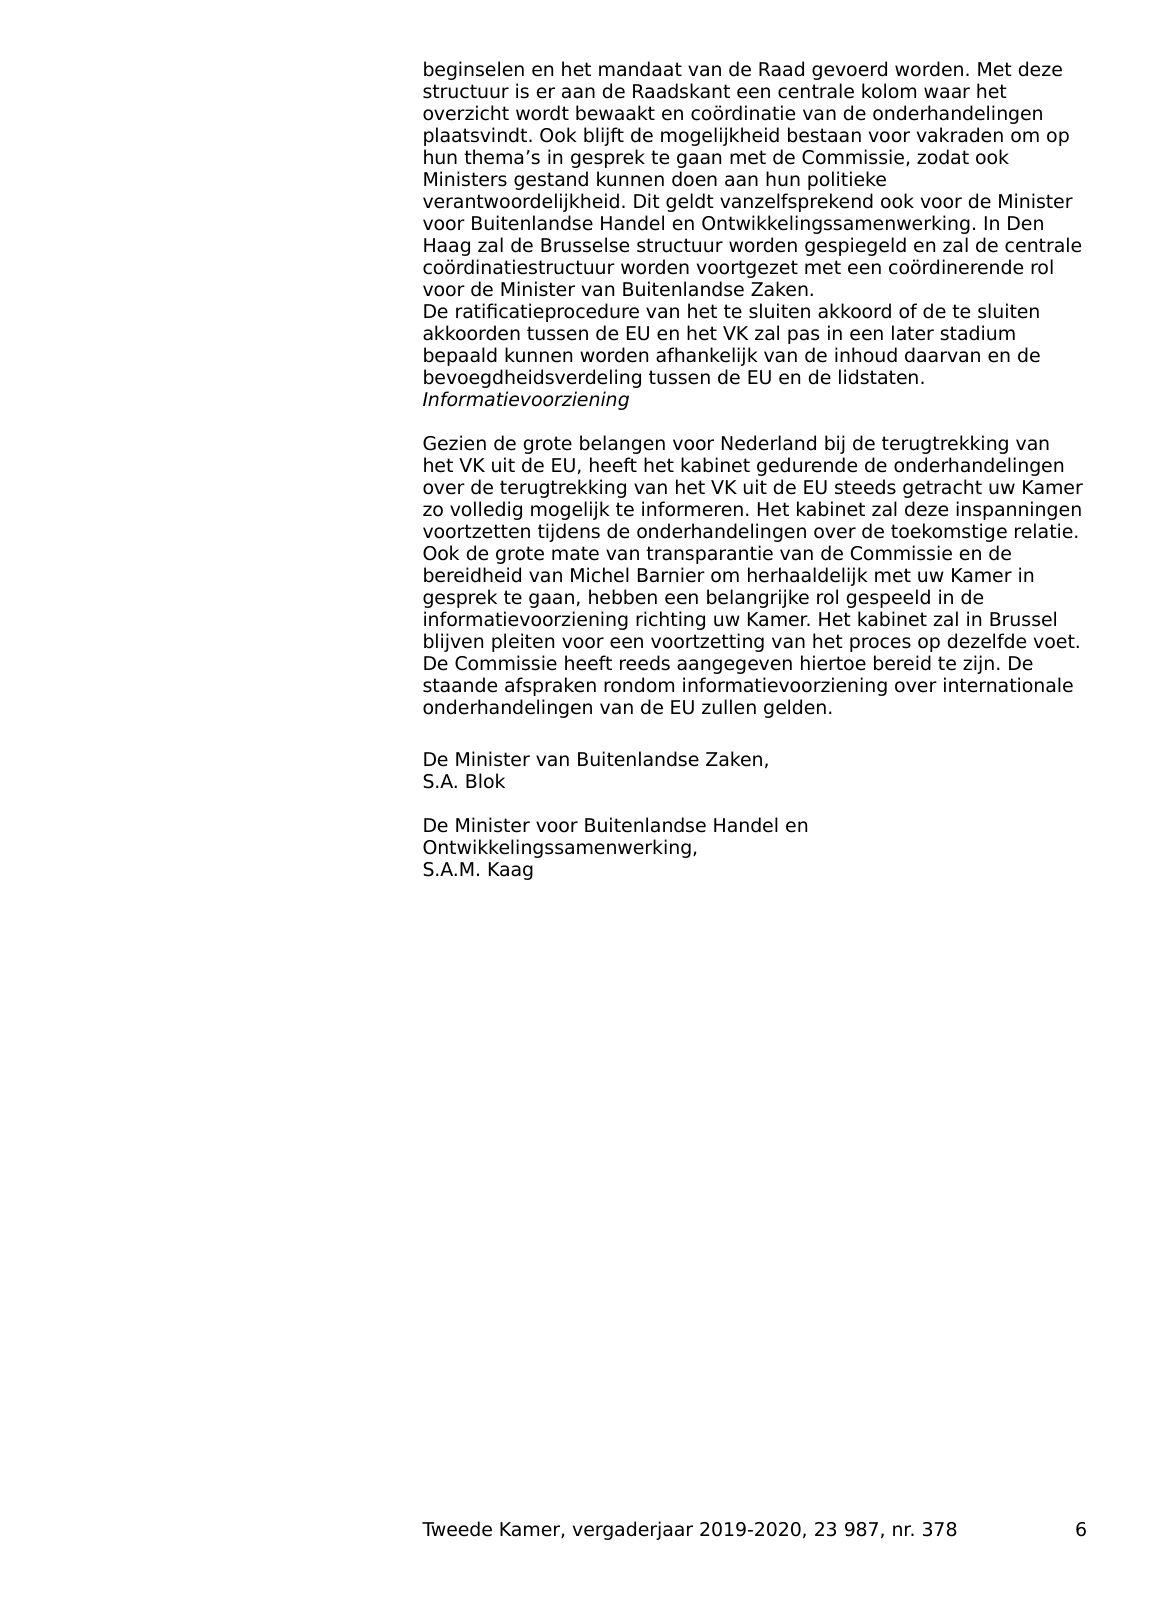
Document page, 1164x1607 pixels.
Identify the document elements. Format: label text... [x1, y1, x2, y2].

text Gezien de grote belangen voor Nederland bij de terugtrekking van het VK uit de EU, heeft het kabinet gedurende de onderhandelingen over de terugtrekking van het VK uit de EU steeds getracht uw Kamer zo volledig mogelijk te informeren. Het kabinet zal deze inspanningen voortzetten tijdens de onderhandelingen over de toekomstige relatie. Ook de grote mate van transparantie van de Commissie en de bereidheid van Michel Barnier om herhaaldelijk met uw Kamer in gesprek te gaan, hebben een belangrijke rol gespeeld in de informatievoorziening richting uw Kamer. Het kabinet zal in Brussel blijven pleiten voor een voortzetting van het proces op dezelfde voet. De Commissie heeft reeds aangegeven hiertoe bereid te zijn. De staande afspraken rondom informatievoorziening over internationale onderhandelingen van de EU zullen gelden. [422, 433, 1087, 719]
text Informatievoorziening [422, 389, 1087, 411]
text De Minister voor Buitenlandse Handel en Ontwikkelingssamenwerking, S.A.M. Kaag [422, 815, 1087, 881]
text De Minister van Buitenlandse Zaken, S.A. Blok [422, 749, 1087, 793]
text beginselen en het mandaat van de Raad gevoerd worden. Met deze structuur is er aan de Raadskant een centrale kolom waar het overzicht wordt bewaakt en coördinatie van de onderhandelingen plaatsvindt. Ook blijft de mogelijkheid bestaan voor vakraden om op hun thema’s in gesprek te gaan met de Commissie, zodat ook Ministers gestand kunnen doen aan hun politieke verantwoordelijkheid. Dit geldt vanzelfsprekend ook voor de Minister voor Buitenlandse Handel en Ontwikkelingssamenwerking. In Den Haag zal de Brusselse structuur worden gespiegeld en zal de centrale coördinatiestructuur worden voortgezet met een coördinerende rol voor de Minister van Buitenlandse Zaken. [422, 59, 1087, 301]
text De ratificatieprocedure van het te sluiten akkoord of de te sluiten akkoorden tussen de EU en het VK zal pas in een later stadium bepaald kunnen worden afhankelijk van de inhoud daarvan en de bevoegdheidsverdeling tussen de EU en de lidstaten. [422, 301, 1087, 389]
